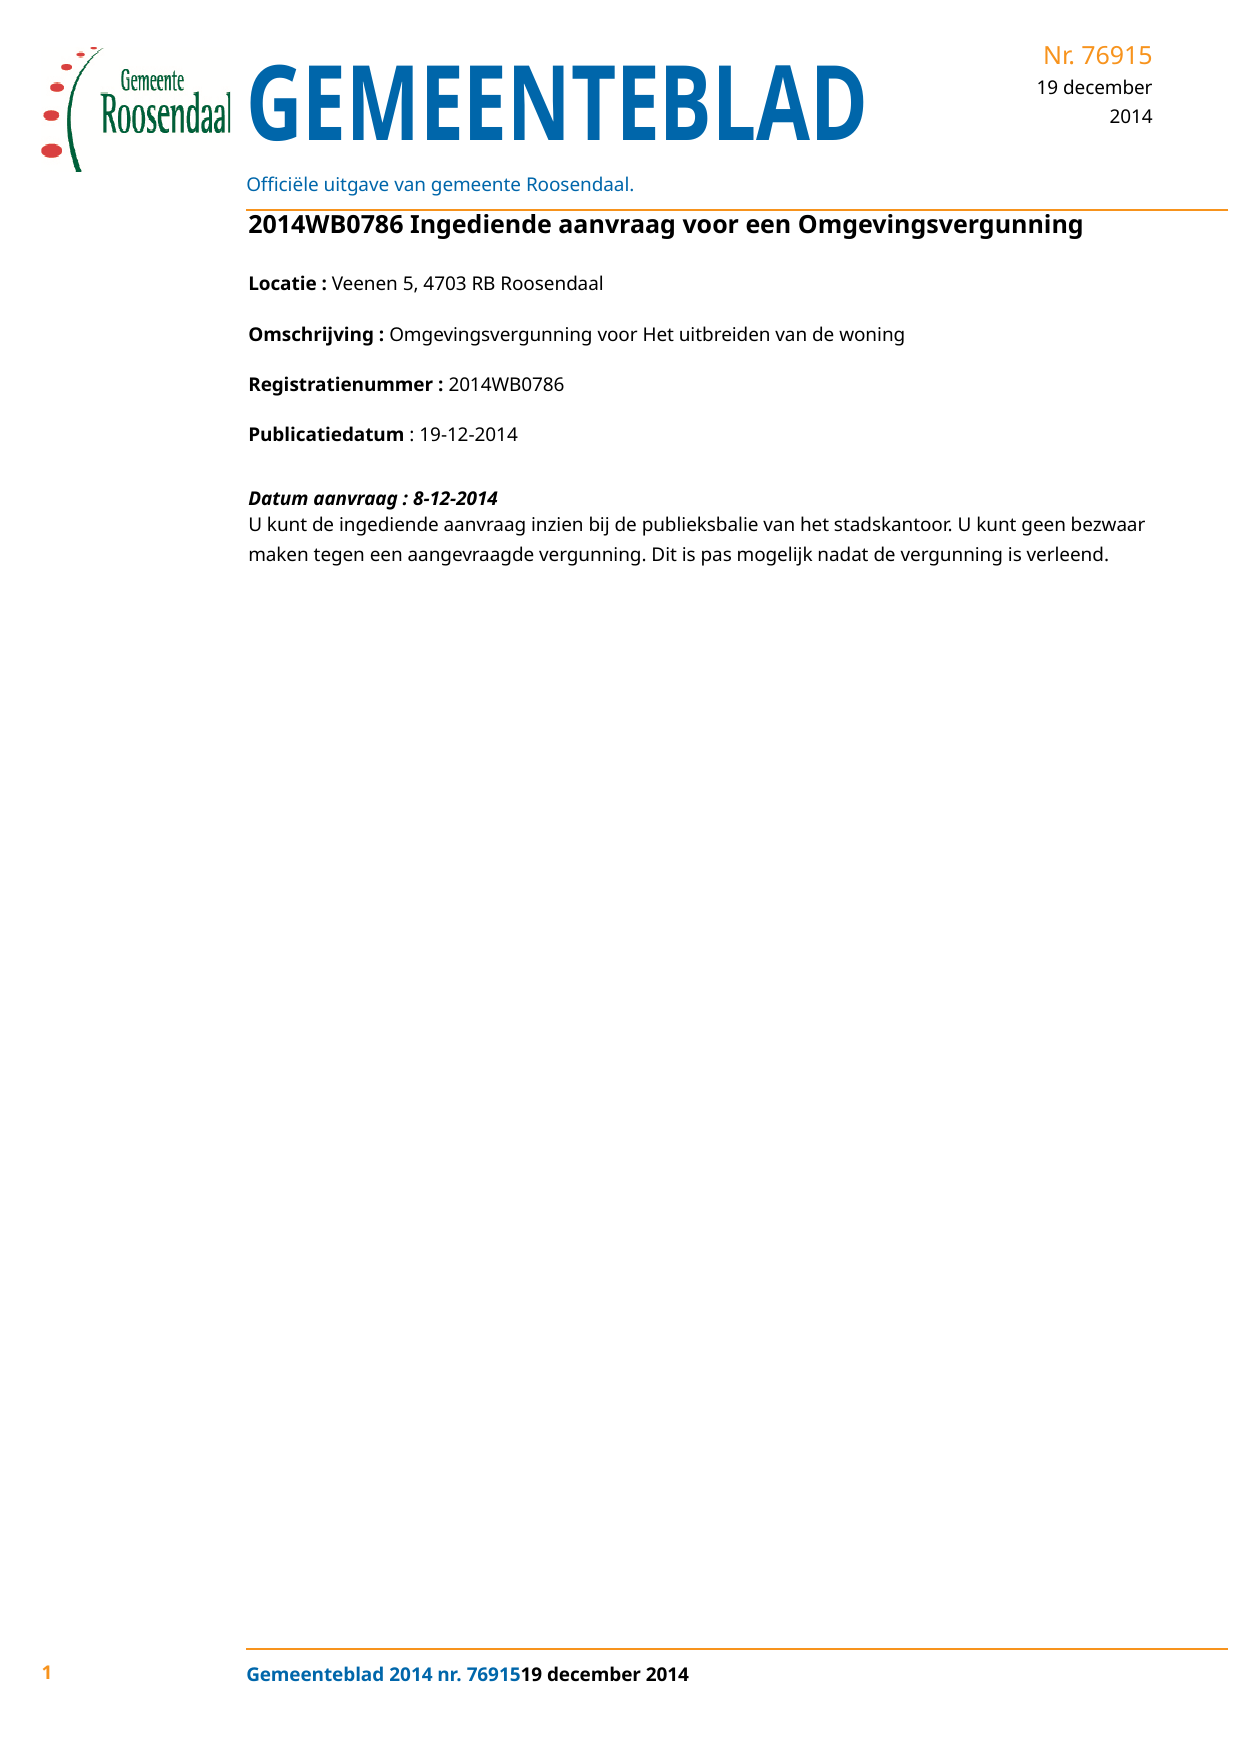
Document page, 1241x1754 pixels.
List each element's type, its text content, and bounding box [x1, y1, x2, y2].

text Registratienummer : 2014WB0786 [248, 371, 1152, 397]
text Publicatiedatum : 19-12-2014 [248, 422, 1152, 447]
text 2014WB0786 Ingediende aanvraag voor een Omgevingsvergunning [248, 211, 1152, 241]
text U kunt de ingediende aanvraag inzien bij de publieksbalie van het stadskantoor. U kunt geen bezwaar maken tegen een aangevraagde vergunning. Dit is pas mogelijk nadat de vergunning is verleend. [248, 511, 1152, 567]
text Omschrijving : Omgevingsvergunning voor Het uitbreiden van de woning [248, 321, 1152, 346]
text Datum aanvraag : 8-12-2014 [248, 486, 1152, 511]
picture [41, 47, 231, 172]
text Locatie : Veenen 5, 4703 RB Roosendaal [248, 270, 1152, 296]
